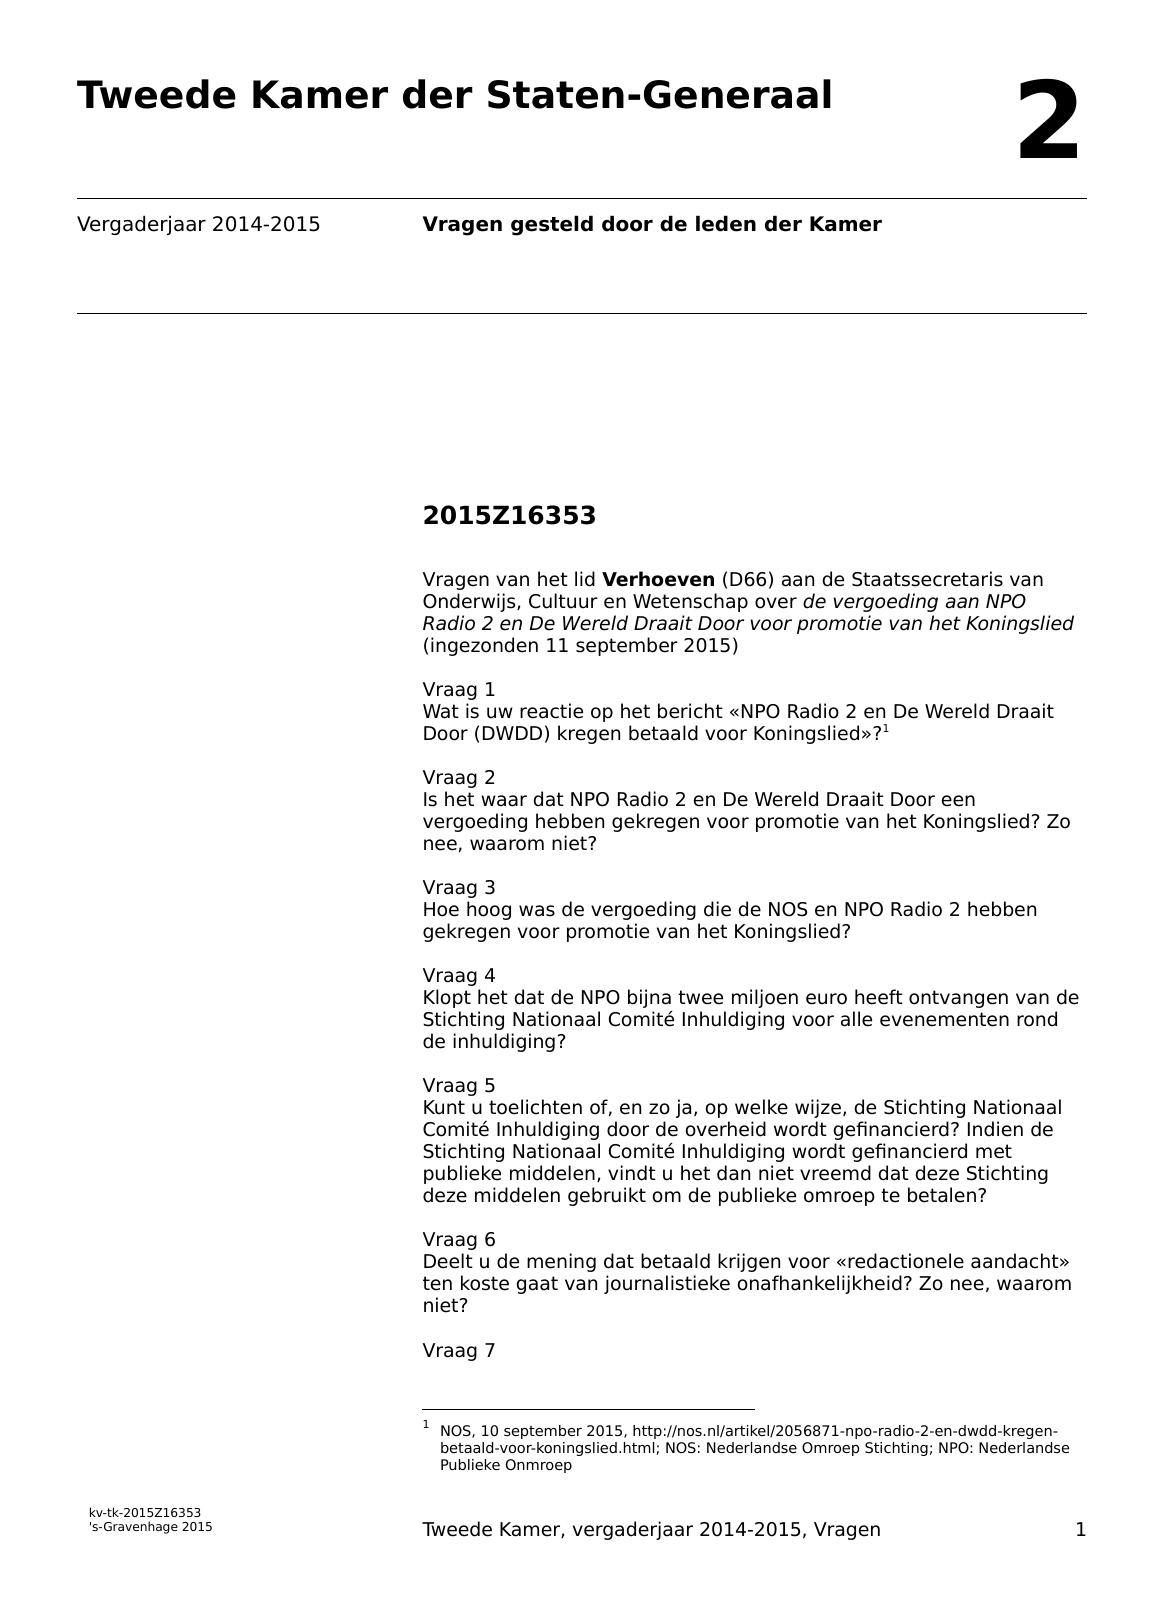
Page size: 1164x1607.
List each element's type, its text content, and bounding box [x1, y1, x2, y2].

table_header Tweede Kamer der Staten-Generaal [77, 59, 886, 198]
text Vraag 5 [422, 1075, 1087, 1097]
text Vraag 2 [422, 767, 1087, 789]
text Vraag 3 [422, 877, 1087, 899]
text 's-Gravenhage 2015 [88, 1520, 323, 1534]
text Vraag 7 [422, 1339, 1087, 1361]
text Wat is uw reactie op het bericht «NPO Radio 2 en De Wereld Draait Door (DWDD) kregen betaald voor Koningslied»? [422, 701, 1087, 745]
text Vraag 6 [422, 1229, 1087, 1251]
table_header 2 [886, 59, 1087, 198]
text Klopt het dat de NPO bijna twee miljoen euro heeft ontvangen van de Stichting Nationaal Comité Inhuldiging voor alle evenementen rond de inhuldiging? [422, 987, 1087, 1053]
text Vraag 1 [422, 679, 1087, 701]
text Kunt u toelichten of, en zo ja, op welke wijze, de Stichting Nationaal Comité Inhuldiging door de overheid wordt gefinancierd? Indien de Stichting Nationaal Comité Inhuldiging wordt gefinancierd met publieke middelen, vindt u het dan niet vreemd dat deze Stichting deze middelen gebruikt om de publieke omroep te betalen? [422, 1097, 1087, 1207]
text 2015Z16353 [422, 501, 1087, 531]
text NOS, 10 september 2015, http://nos.nl/artikel/2056871-npo-radio-2-en-dwdd-kregen-betaald-voor-koningslied.html; NOS: Nederlandse Omroep Stichting; NPO: Nederlandse Publieke Onmroep [422, 1418, 1087, 1474]
table_cell Vergaderjaar 2014-2015 [77, 199, 422, 313]
table_cell Vragen gesteld door de leden der Kamer [422, 199, 1087, 313]
text Vraag 4 [422, 965, 1087, 987]
text kv-tk-2015Z16353 [88, 1506, 323, 1520]
text Deelt u de mening dat betaald krijgen voor «redactionele aandacht» ten koste gaat van journalistieke onafhankelijkheid? Zo nee, waarom niet? [422, 1251, 1087, 1317]
text Vragen van het lid Verhoeven (D66) aan de Staatssecretaris van Onderwijs, Cultuur en Wetenschap over de vergoeding aan NPO Radio 2 en De Wereld Draait Door voor promotie van het Koningslied (ingezonden 11 september 2015) [422, 569, 1087, 657]
text Is het waar dat NPO Radio 2 en De Wereld Draait Door een vergoeding hebben gekregen voor promotie van het Koningslied? Zo nee, waarom niet? [422, 789, 1087, 855]
text Hoe hoog was de vergoeding die de NOS en NPO Radio 2 hebben gekregen voor promotie van het Koningslied? [422, 899, 1087, 943]
